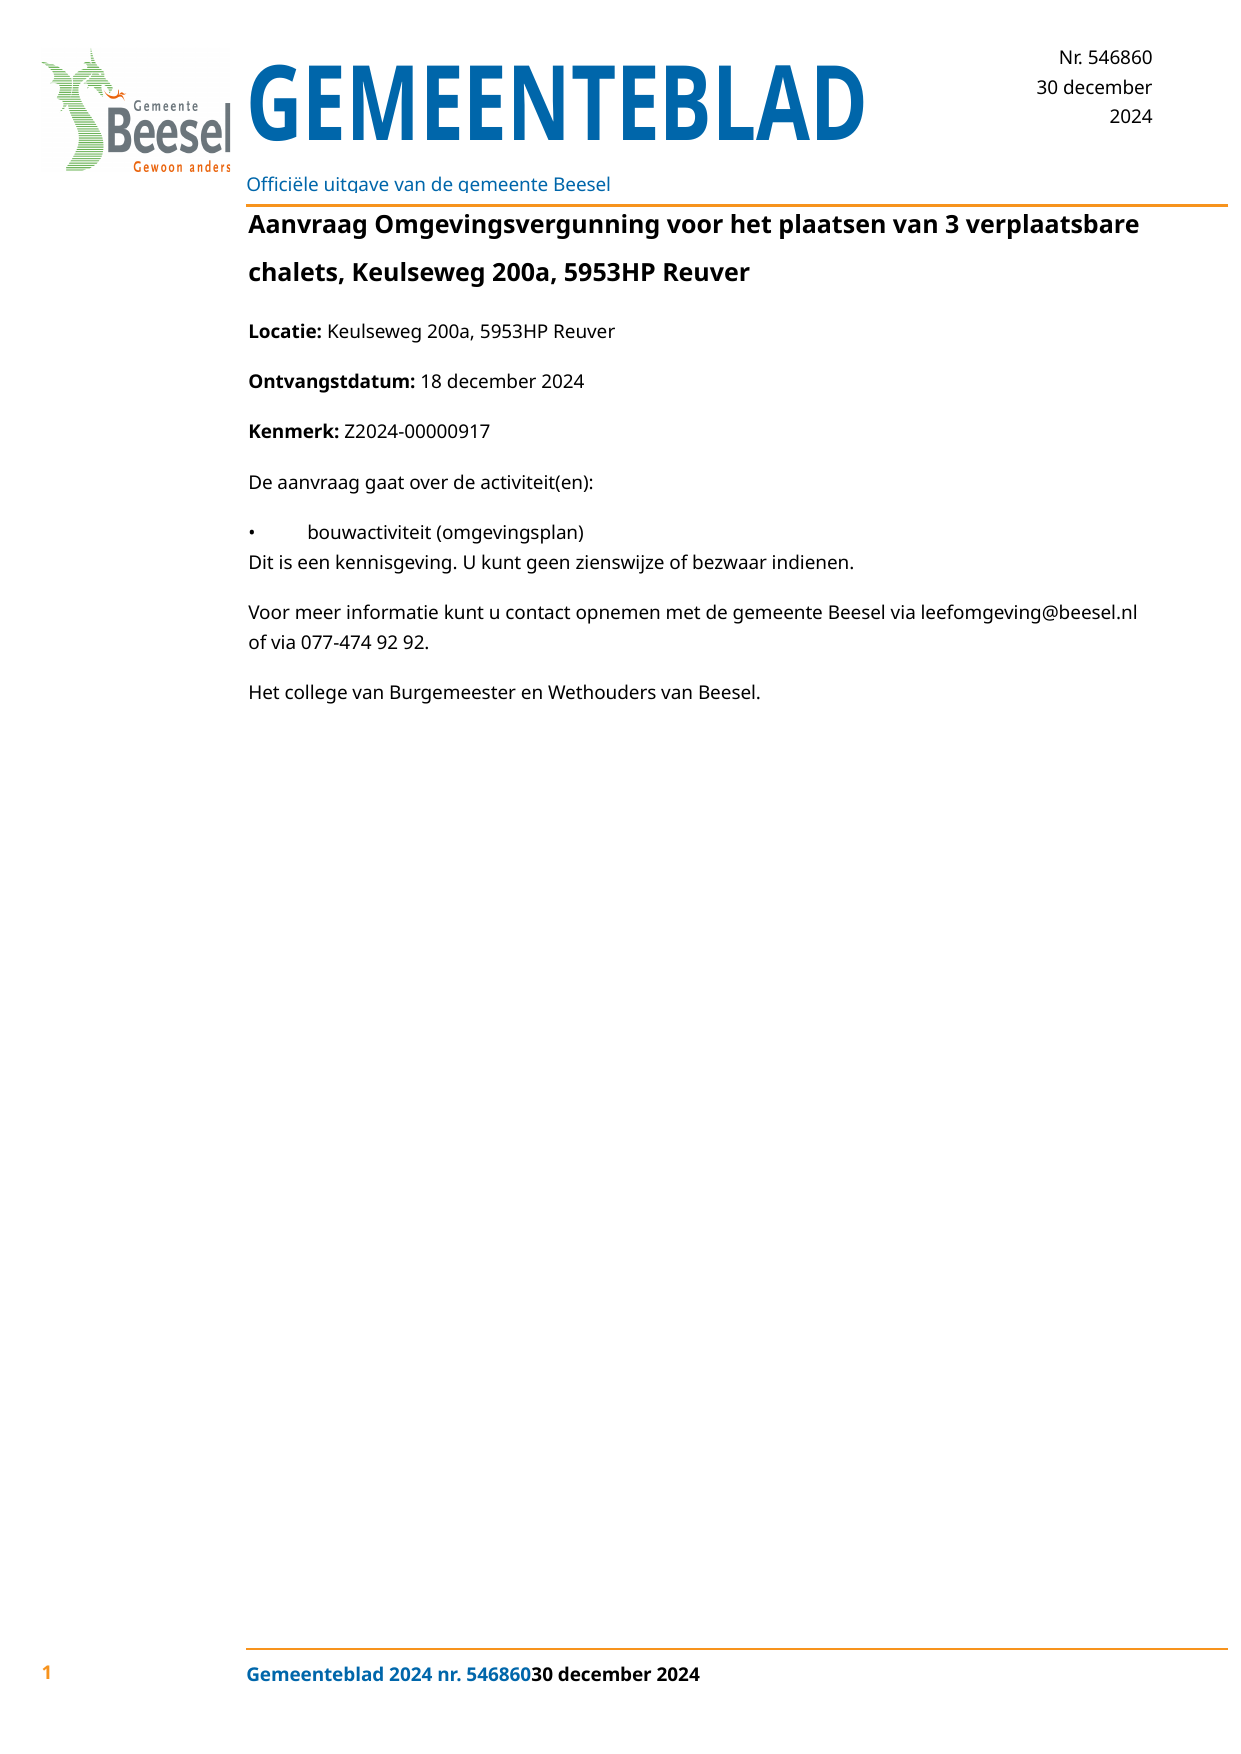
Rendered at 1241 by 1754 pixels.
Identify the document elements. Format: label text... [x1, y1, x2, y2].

text Dit is een kennisgeving. U kunt geen zienswijze of bezwaar indienen. [248, 549, 1152, 575]
list bouwactiviteit (omgevingsplan) [248, 519, 1152, 545]
text Ontvangstdatum: 18 december 2024 [248, 368, 1152, 394]
text Het college van Burgemeester en Wethouders van Beesel. [248, 679, 1152, 705]
text Voor meer informatie kunt u contact opnemen met de gemeente Beesel via leefomgeving@beesel.nl of via 077-474 92 92. [248, 599, 1152, 655]
text Aanvraag Omgevingsvergunning voor het plaatsen van 3 verplaatsbare chalets, Keulseweg 200a, 5953HP Reuver [248, 207, 1152, 288]
text De aanvraag gaat over de activiteit(en): [248, 469, 1152, 495]
text Locatie: Keulseweg 200a, 5953HP Reuver [248, 318, 1152, 344]
text Kenmerk: Z2024-00000917 [248, 419, 1152, 444]
picture [41, 47, 231, 172]
